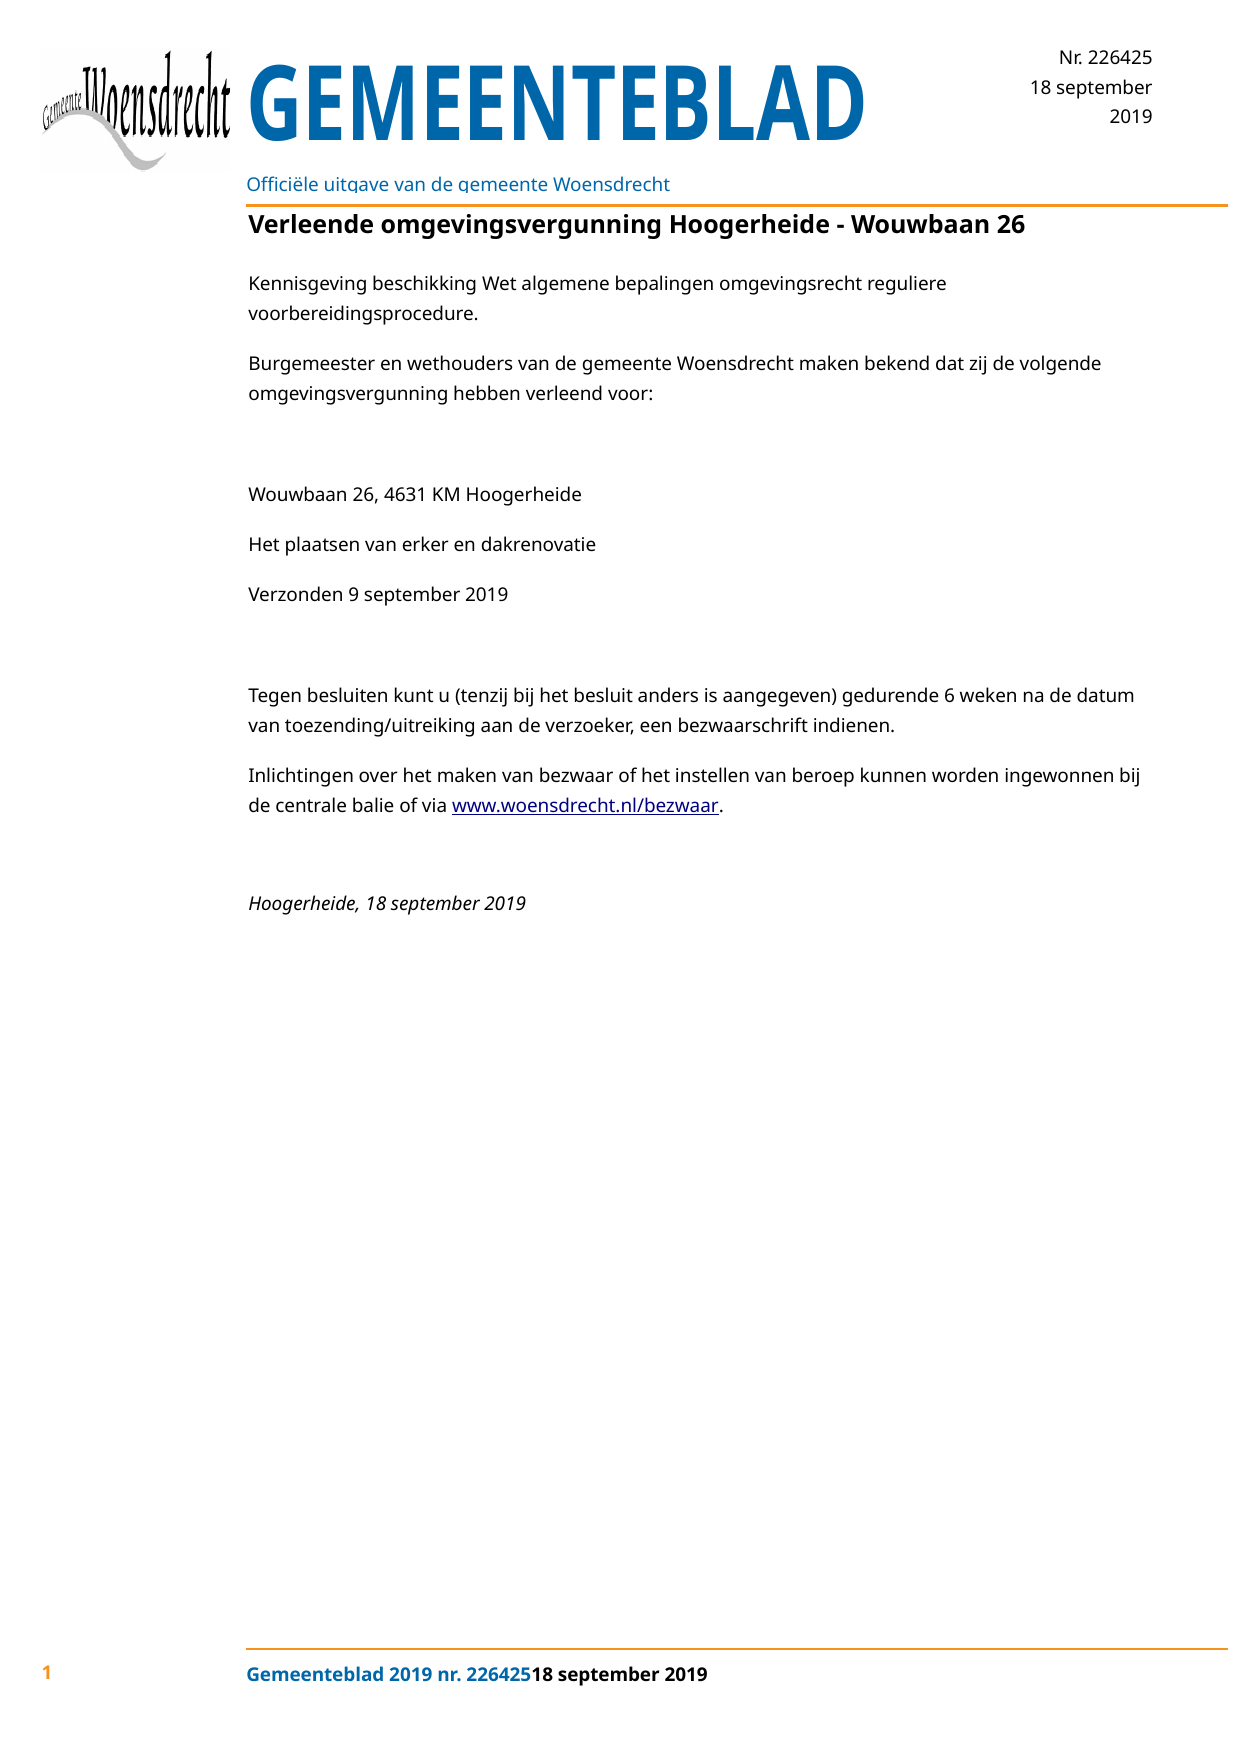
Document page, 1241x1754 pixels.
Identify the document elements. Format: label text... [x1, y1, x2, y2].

text Tegen besluiten kunt u (tenzij bij het besluit anders is aangegeven) gedurende 6 weken na de datum van toezending/uitreiking aan de verzoeker, een bezwaarschrift indienen. [248, 682, 1152, 738]
text Kennisgeving beschikking Wet algemene bepalingen omgevingsrecht reguliere voorbereidingsprocedure. [248, 270, 1152, 326]
text Het plaatsen van erker en dakrenovatie [248, 531, 1152, 557]
text Inlichtingen over het maken van bezwaar of het instellen van beroep kunnen worden ingewonnen bij de centrale balie of via www.woensdrecht.nl/bezwaar. [248, 762, 1152, 818]
text Verleende omgevingsvergunning Hoogerheide - Wouwbaan 26 [248, 207, 1152, 241]
picture [41, 47, 231, 172]
text Burgemeester en wethouders van de gemeente Woensdrecht maken bekend dat zij de volgende omgevingsvergunning hebben verleend voor: [248, 350, 1152, 406]
text Wouwbaan 26, 4631 KM Hoogerheide [248, 481, 1152, 506]
text Verzonden 9 september 2019 [248, 582, 1152, 607]
text Hoogerheide, 18 september 2019 [248, 890, 1152, 916]
